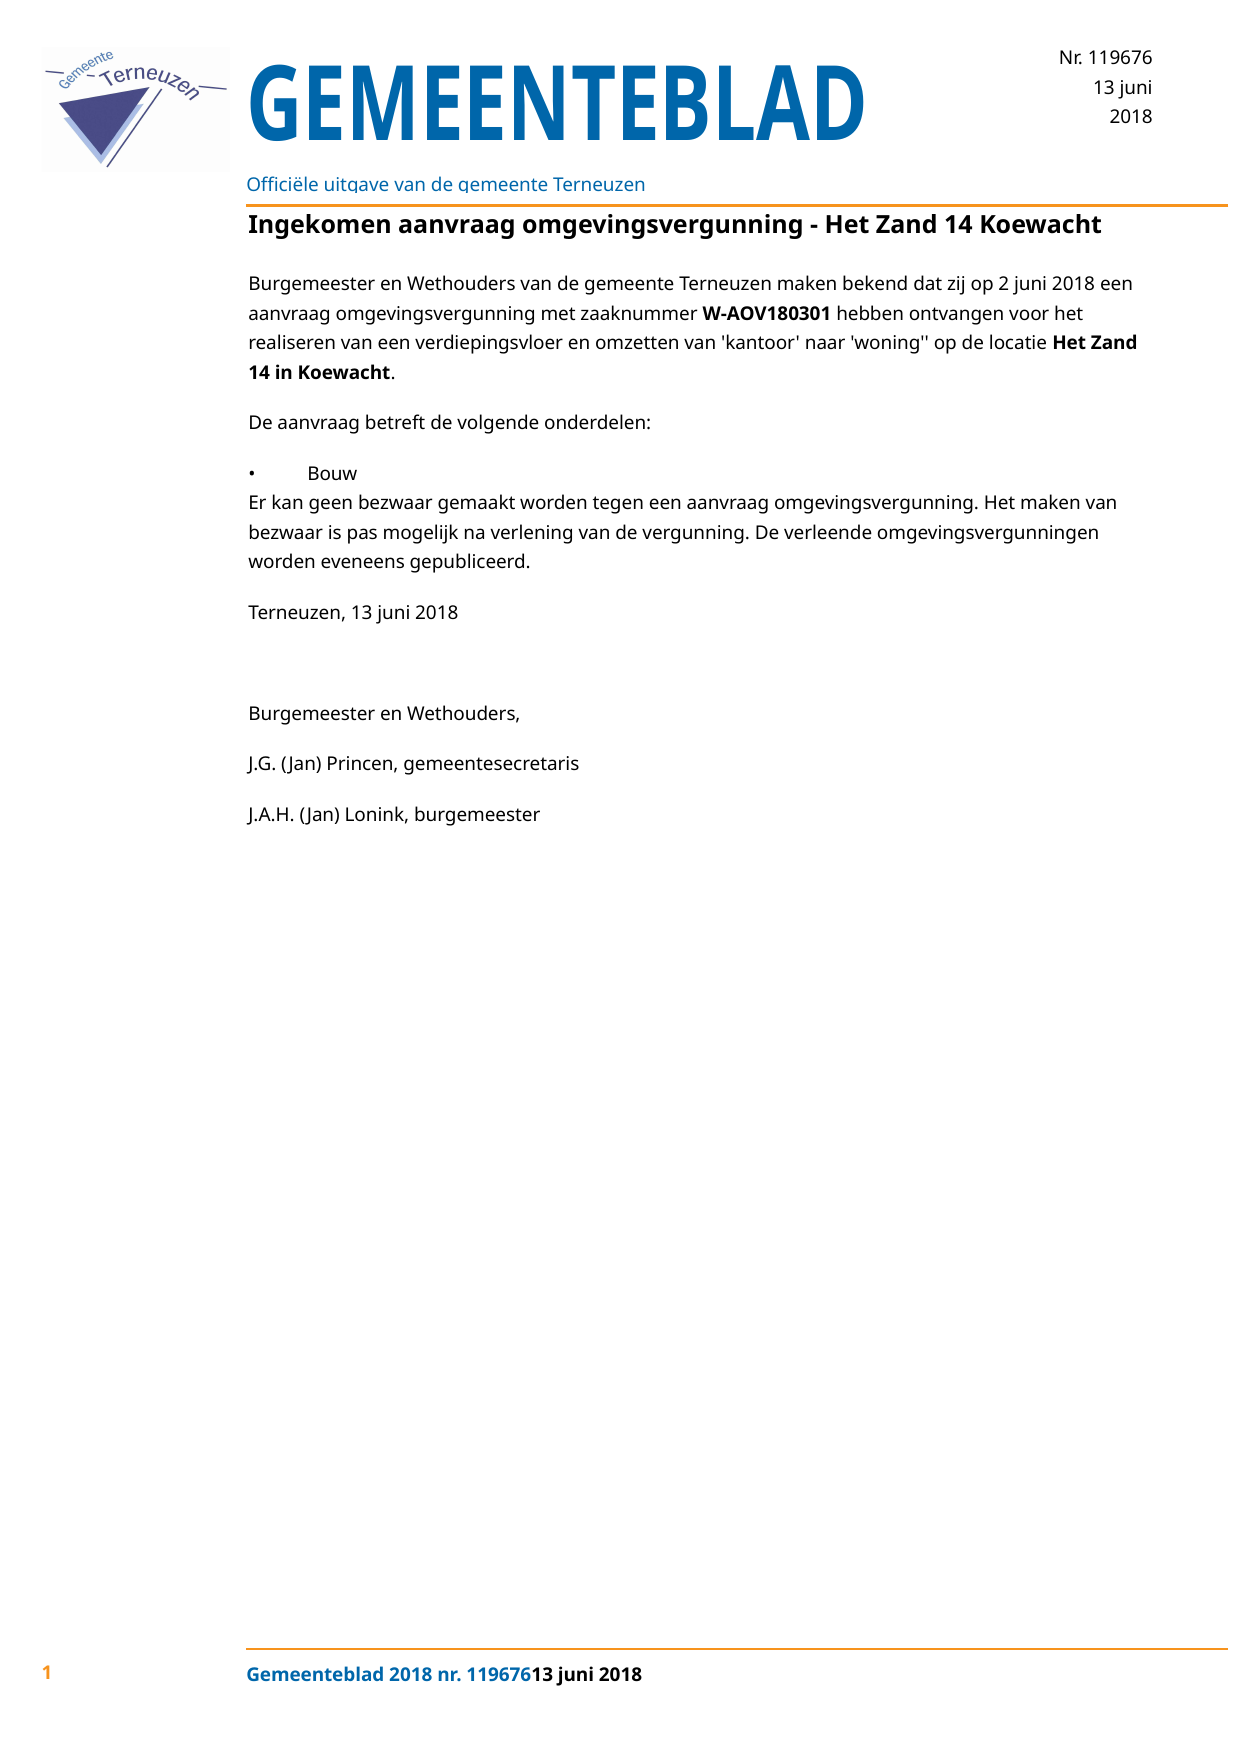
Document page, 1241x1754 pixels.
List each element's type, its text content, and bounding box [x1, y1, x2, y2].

list Bouw [248, 460, 1152, 486]
text De aanvraag betreft de volgende onderdelen: [248, 409, 1152, 435]
text Burgemeester en Wethouders, [248, 700, 1152, 726]
text Terneuzen, 13 juni 2018 [248, 599, 1152, 625]
picture [41, 47, 231, 172]
text Er kan geen bezwaar gemaakt worden tegen een aanvraag omgevingsvergunning. Het maken van bezwaar is pas mogelijk na verlening van de vergunning. De verleende omgevingsvergunningen worden eveneens gepubliceerd. [248, 489, 1152, 574]
text Burgemeester en Wethouders van de gemeente Terneuzen maken bekend dat zij op 2 juni 2018 een aanvraag omgevingsvergunning met zaaknummer W-AOV180301 hebben ontvangen voor het realiseren van een verdiepingsvloer en omzetten van 'kantoor' naar 'woning'' op de locatie Het Zand 14 in Koewacht. [248, 270, 1152, 385]
text J.A.H. (Jan) Lonink, burgemeester [248, 801, 1152, 826]
text Ingekomen aanvraag omgevingsvergunning - Het Zand 14 Koewacht [248, 207, 1152, 241]
text J.G. (Jan) Princen, gemeentesecretaris [248, 750, 1152, 776]
